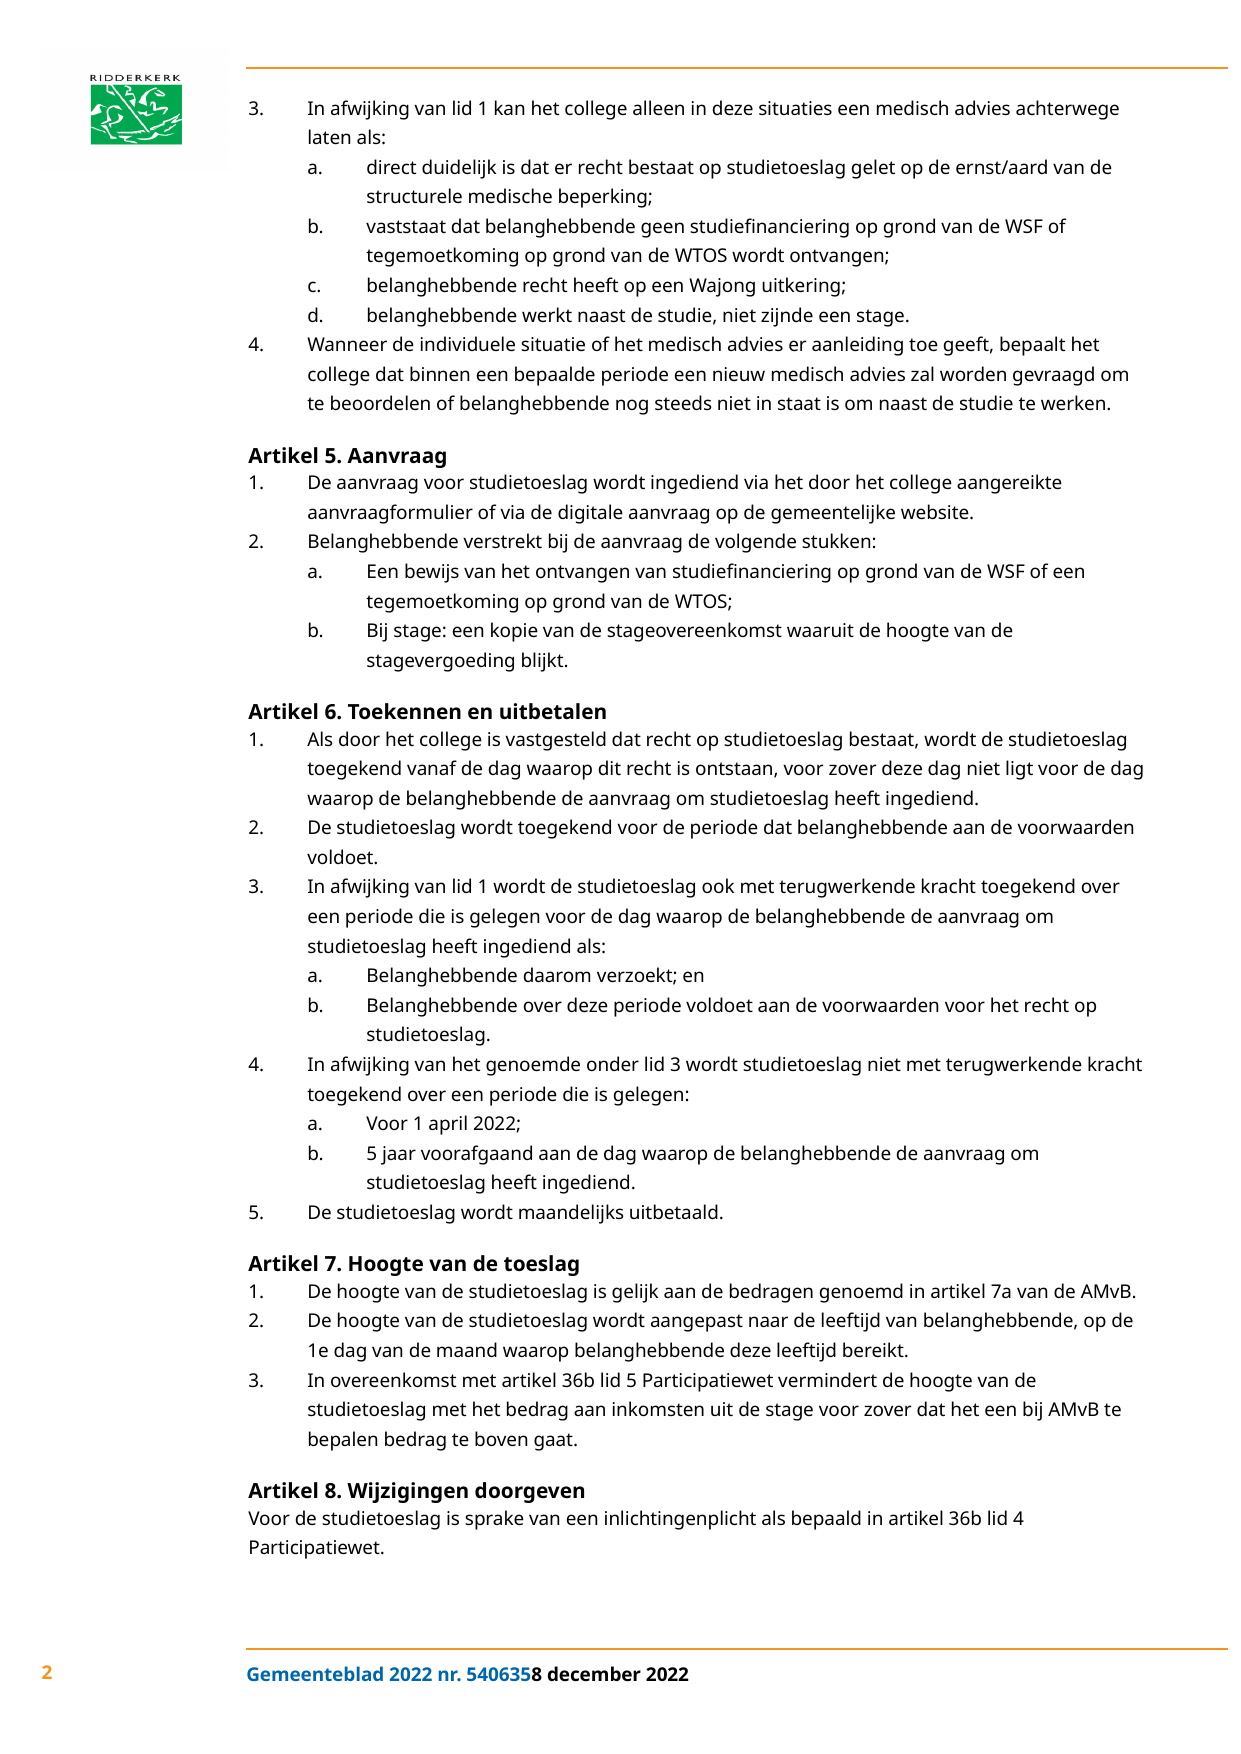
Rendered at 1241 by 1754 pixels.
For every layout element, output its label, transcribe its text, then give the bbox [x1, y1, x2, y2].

text Artikel 8. Wijzigingen doorgeven [248, 1476, 1152, 1505]
list Voor 1 april 2022; [307, 1110, 1152, 1136]
list In afwijking van het genoemde onder lid 3 wordt studietoeslag niet met terugwerkende kracht toegekend over een periode die is gelegen: [248, 1051, 1152, 1107]
list In afwijking van lid 1 wordt de studietoeslag ook met terugwerkende kracht toegekend over een periode die is gelegen voor de dag waarop de belanghebbende de aanvraag om studietoeslag heeft ingediend als: [248, 874, 1152, 959]
text Voor de studietoeslag is sprake van een inlichtingenplicht als bepaald in artikel 36b lid 4 Participatiewet. [248, 1505, 1152, 1560]
list De studietoeslag wordt toegekend voor de periode dat belanghebbende aan de voorwaarden voldoet. [248, 814, 1152, 870]
picture [41, 47, 231, 172]
text Artikel 6. Toekennen en uitbetalen [248, 697, 1152, 726]
list Bij stage: een kopie van de stageovereenkomst waaruit de hoogte van de stagevergoeding blijkt. [307, 617, 1152, 673]
list De studietoeslag wordt maandelijks uitbetaald. [248, 1199, 1152, 1225]
list Wanneer de individuele situatie of het medisch advies er aanleiding toe geeft, bepaalt het college dat binnen een bepaalde periode een nieuw medisch advies zal worden gevraagd om te beoordelen of belanghebbende nog steeds niet in staat is om naast de studie te werken. [248, 331, 1152, 416]
list Een bewijs van het ontvangen van studiefinanciering op grond van de WSF of een tegemoetkoming op grond van de WTOS; [307, 558, 1152, 613]
list 5 jaar voorafgaand aan de dag waarop de belanghebbende de aanvraag om studietoeslag heeft ingediend. [307, 1140, 1152, 1195]
list vaststaat dat belanghebbende geen studiefinanciering op grond van de WSF of tegemoetkoming op grond van de WTOS wordt ontvangen; [307, 213, 1152, 268]
text Artikel 5. Aanvraag [248, 441, 1152, 469]
list In afwijking van lid 1 kan het college alleen in deze situaties een medisch advies achterwege laten als: [248, 95, 1152, 150]
list direct duidelijk is dat er recht bestaat op studietoeslag gelet op de ernst/aard van de structurele medische beperking; [307, 154, 1152, 209]
list Belanghebbende verstrekt bij de aanvraag de volgende stukken: [248, 529, 1152, 554]
list belanghebbende recht heeft op een Wajong uitkering; [307, 272, 1152, 298]
text Artikel 7. Hoogte van de toeslag [248, 1249, 1152, 1278]
list Als door het college is vastgesteld dat recht op studietoeslag bestaat, wordt de studietoeslag toegekend vanaf de dag waarop dit recht is ontstaan, voor zover deze dag niet ligt voor de dag waarop de belanghebbende de aanvraag om studietoeslag heeft ingediend. [248, 726, 1152, 811]
list De aanvraag voor studietoeslag wordt ingediend via het door het college aangereikte aanvraagformulier of via de digitale aanvraag op de gemeentelijke website. [248, 469, 1152, 525]
list De hoogte van de studietoeslag wordt aangepast naar de leeftijd van belanghebbende, op de 1e dag van de maand waarop belanghebbende deze leeftijd bereikt. [248, 1308, 1152, 1363]
list Belanghebbende daarom verzoekt; en [307, 962, 1152, 988]
list In overeenkomst met artikel 36b lid 5 Participatiewet vermindert de hoogte van de studietoeslag met het bedrag aan inkomsten uit de stage voor zover dat het een bij AMvB te bepalen bedrag te boven gaat. [248, 1367, 1152, 1452]
list De hoogte van de studietoeslag is gelijk aan de bedragen genoemd in artikel 7a van de AMvB. [248, 1278, 1152, 1304]
list belanghebbende werkt naast de studie, niet zijnde een stage. [307, 302, 1152, 328]
list Belanghebbende over deze periode voldoet aan de voorwaarden voor het recht op studietoeslag. [307, 992, 1152, 1047]
